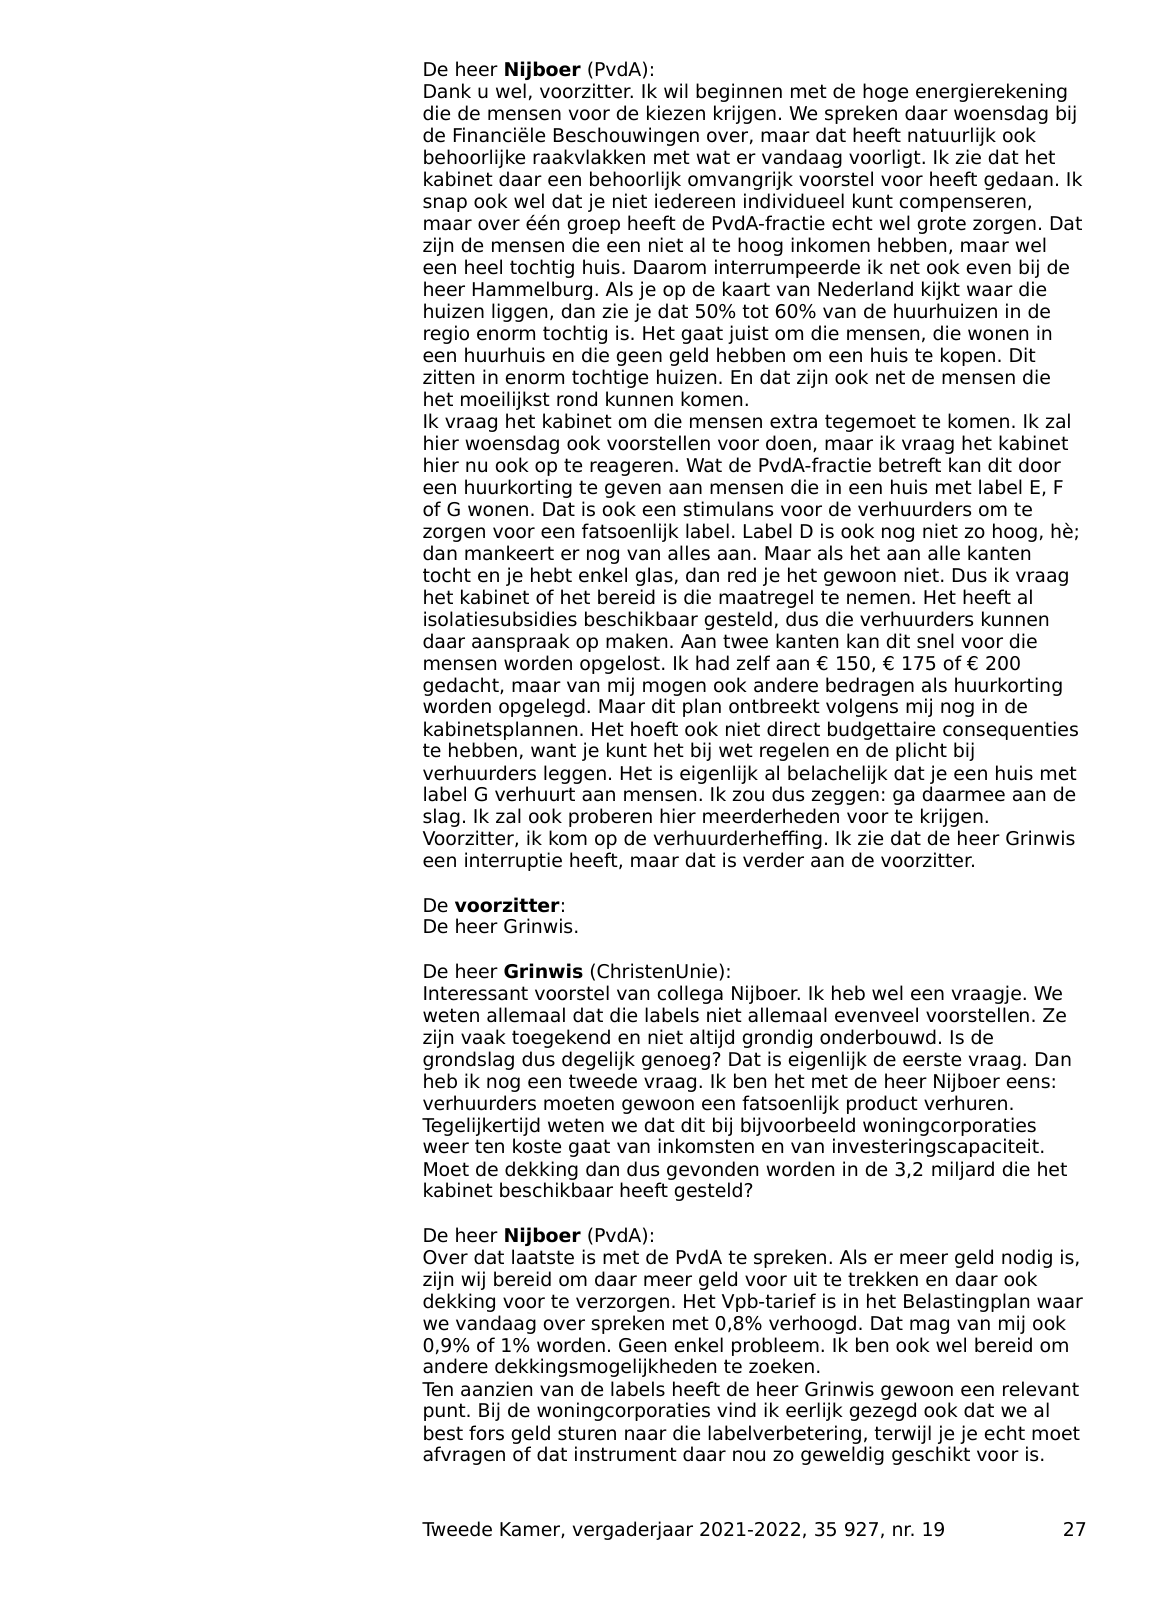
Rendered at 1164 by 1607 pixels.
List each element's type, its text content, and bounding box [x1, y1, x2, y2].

text Dank u wel, voorzitter. Ik wil beginnen met de hoge energierekening die de mensen voor de kiezen krijgen. We spreken daar woensdag bij de Financiële Beschouwingen over, maar dat heeft natuurlijk ook behoorlijke raakvlakken met wat er vandaag voorligt. Ik zie dat het kabinet daar een behoorlijk omvangrijk voorstel voor heeft gedaan. Ik snap ook wel dat je niet iedereen individueel kunt compenseren, maar over één groep heeft de PvdA-fractie echt wel grote zorgen. Dat zijn de mensen die een niet al te hoog inkomen hebben, maar wel een heel tochtig huis. Daarom interrumpeerde ik net ook even bij de heer Hammelburg. Als je op de kaart van Nederland kijkt waar die huizen liggen, dan zie je dat 50% tot 60% van de huurhuizen in de regio enorm tochtig is. Het gaat juist om die mensen, die wonen in een huurhuis en die geen geld hebben om een huis te kopen. Dit zitten in enorm tochtige huizen. En dat zijn ook net de mensen die het moeilijkst rond kunnen komen. [422, 81, 1087, 411]
text Over dat laatste is met de PvdA te spreken. Als er meer geld nodig is, zijn wij bereid om daar meer geld voor uit te trekken en daar ook dekking voor te verzorgen. Het Vpb-tarief is in het Belastingplan waar we vandaag over spreken met 0,8% verhoogd. Dat mag van mij ook 0,9% of 1% worden. Geen enkel probleem. Ik ben ook wel bereid om andere dekkingsmogelijkheden te zoeken. [422, 1247, 1087, 1378]
text De voorzitter: [422, 894, 1087, 916]
text Interessant voorstel van collega Nijboer. Ik heb wel een vraagje. We weten allemaal dat die labels niet allemaal evenveel voorstellen. Ze zijn vaak toegekend en niet altijd grondig onderbouwd. Is de grondslag dus degelijk genoeg? Dat is eigenlijk de eerste vraag. Dan heb ik nog een tweede vraag. Ik ben het met de heer Nijboer eens: verhuurders moeten gewoon een fatsoenlijk product verhuren. Tegelijkertijd weten we dat dit bij bijvoorbeeld woningcorporaties weer ten koste gaat van inkomsten en van investeringscapaciteit. Moet de dekking dan dus gevonden worden in de 3,2 miljard die het kabinet beschikbaar heeft gesteld? [422, 983, 1087, 1202]
text Ik vraag het kabinet om die mensen extra tegemoet te komen. Ik zal hier woensdag ook voorstellen voor doen, maar ik vraag het kabinet hier nu ook op te reageren. Wat de PvdA-fractie betreft kan dit door een huurkorting te geven aan mensen die in een huis met label E, F of G wonen. Dat is ook een stimulans voor de verhuurders om te zorgen voor een fatsoenlijk label. Label D is ook nog niet zo hoog, hè; dan mankeert er nog van alles aan. Maar als het aan alle kanten tocht en je hebt enkel glas, dan red je het gewoon niet. Dus ik vraag het kabinet of het bereid is die maatregel te nemen. Het heeft al isolatiesubsidies beschikbaar gesteld, dus die verhuurders kunnen daar aanspraak op maken. Aan twee kanten kan dit snel voor die mensen worden opgelost. Ik had zelf aan € 150, € 175 of € 200 gedacht, maar van mij mogen ook andere bedragen als huurkorting worden opgelegd. Maar dit plan ontbreekt volgens mij nog in de kabinetsplannen. Het hoeft ook niet direct budgettaire consequenties te hebben, want je kunt het bij wet regelen en de plicht bij verhuurders leggen. Het is eigenlijk al belachelijk dat je een huis met label G verhuurt aan mensen. Ik zou dus zeggen: ga daarmee aan de slag. Ik zal ook proberen hier meerderheden voor te krijgen. [422, 411, 1087, 828]
text Ten aanzien van de labels heeft de heer Grinwis gewoon een relevant punt. Bij de woningcorporaties vind ik eerlijk gezegd ook dat we al best fors geld sturen naar die labelverbetering, terwijl je je echt moet afvragen of dat instrument daar nou zo geweldig geschikt voor is. [422, 1378, 1087, 1466]
text De heer Nijboer (PvdA): [422, 59, 1087, 81]
text De heer Grinwis. [422, 916, 1087, 938]
text De heer Grinwis (ChristenUnie): [422, 961, 1087, 983]
text De heer Nijboer (PvdA): [422, 1224, 1087, 1247]
text Voorzitter, ik kom op de verhuurderheffing. Ik zie dat de heer Grinwis een interruptie heeft, maar dat is verder aan de voorzitter. [422, 828, 1087, 872]
